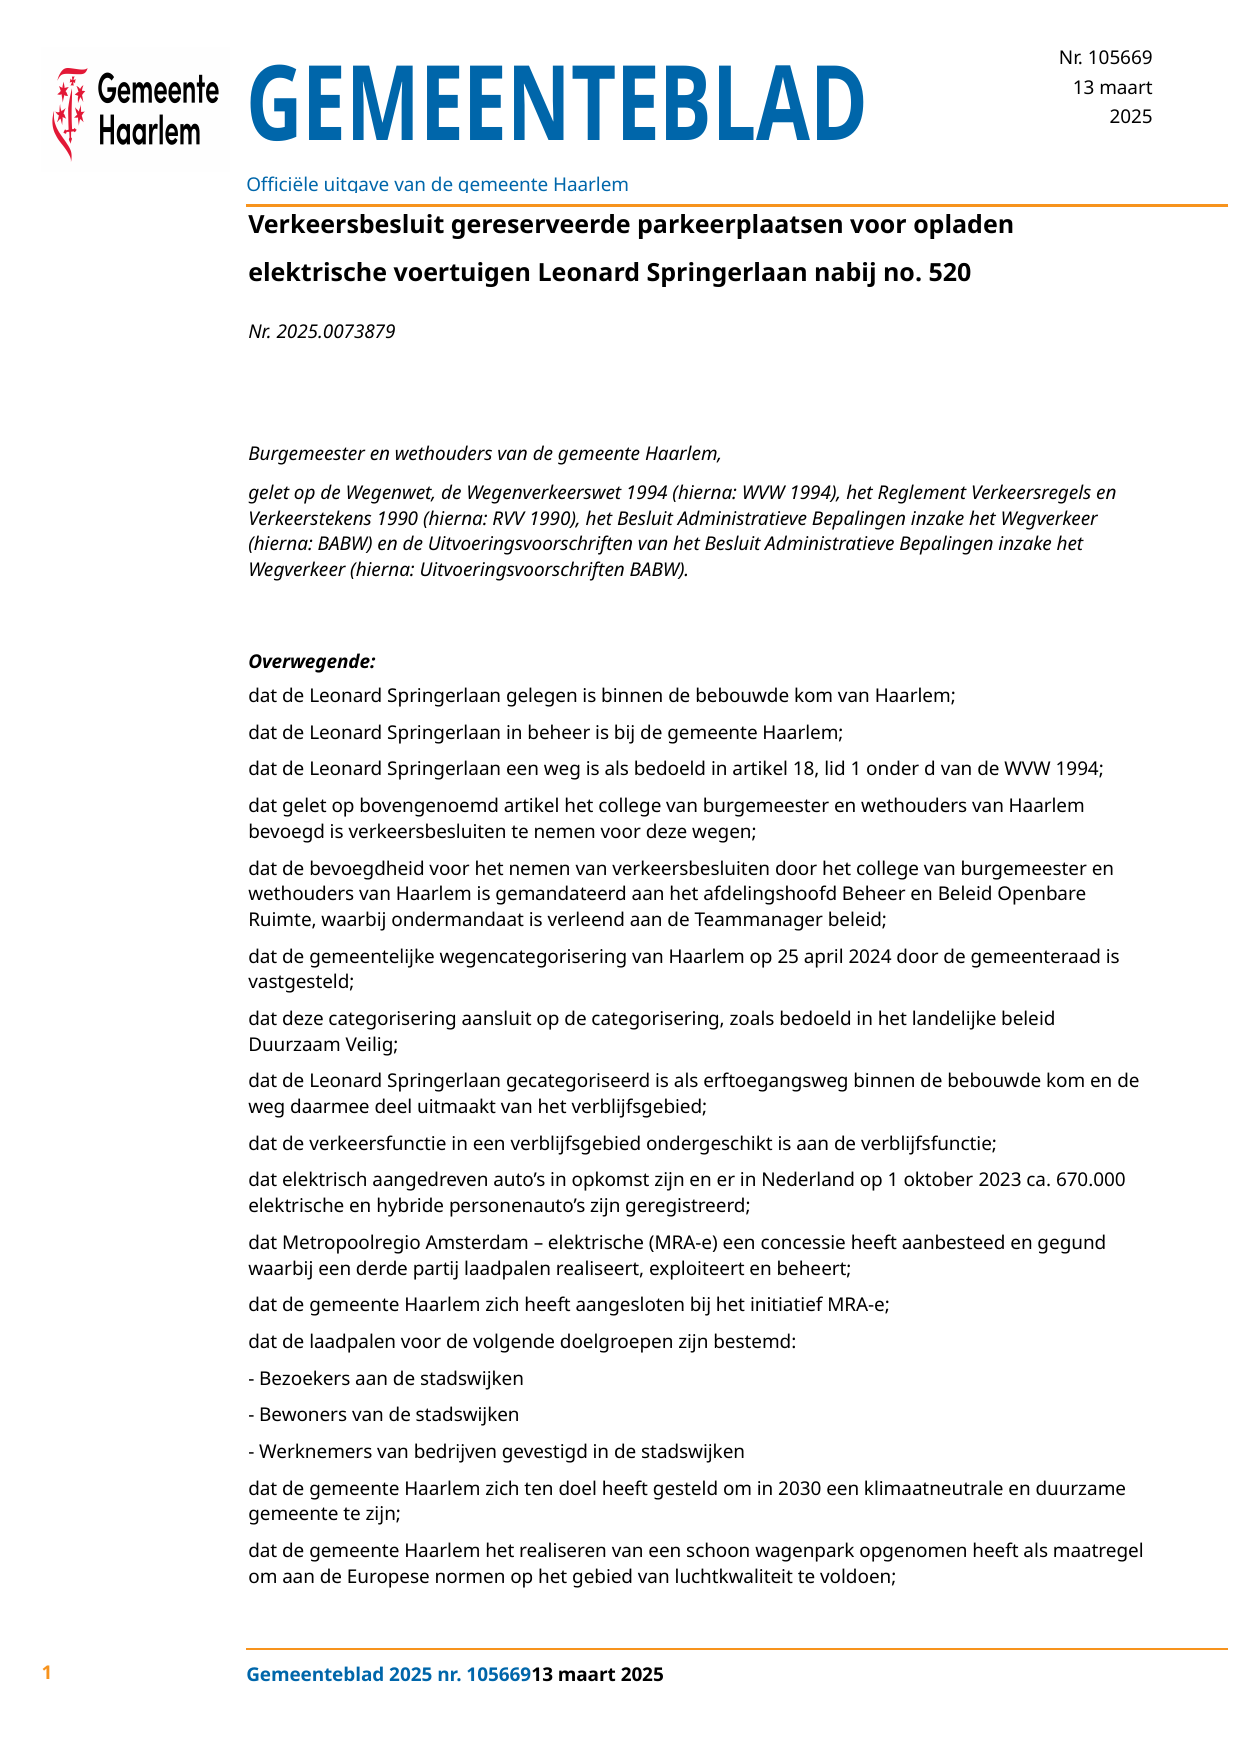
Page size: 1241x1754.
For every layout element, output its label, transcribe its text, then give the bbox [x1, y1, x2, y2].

text dat de gemeentelijke wegencategorisering van Haarlem op 25 april 2024 door de gemeenteraad is vastgesteld; [248, 943, 1152, 994]
text Nr. 2025.0073879 [248, 318, 1152, 344]
text dat de gemeente Haarlem het realiseren van een schoon wagenpark opgenomen heeft als maatregel om aan de Europese normen op het gebied van luchtkwaliteit te voldoen; [248, 1537, 1152, 1589]
text dat de gemeente Haarlem zich ten doel heeft gesteld om in 2030 een klimaatneutrale en duurzame gemeente te zijn; [248, 1475, 1152, 1526]
picture [41, 47, 231, 172]
text dat elektrisch aangedreven auto’s in opkomst zijn en er in Nederland op 1 oktober 2023 ca. 670.000 elektrische en hybride personenauto’s zijn geregistreerd; [248, 1167, 1152, 1218]
text dat de bevoegdheid voor het nemen van verkeersbesluiten door het college van burgemeester en wethouders van Haarlem is gemandateerd aan het afdelingshoofd Beheer en Beleid Openbare Ruimte, waarbij ondermandaat is verleend aan de Teammanager beleid; [248, 855, 1152, 932]
text Burgemeester en wethouders van de gemeente Haarlem, [248, 440, 1152, 465]
text dat Metropoolregio Amsterdam – elektrische (MRA-e) een concessie heeft aanbesteed en gegund waarbij een derde partij laadpalen realiseert, exploiteert en beheert; [248, 1229, 1152, 1281]
text dat de Leonard Springerlaan in beheer is bij de gemeente Haarlem; [248, 719, 1152, 745]
text Verkeersbesluit gereserveerde parkeerplaatsen voor opladen elektrische voertuigen Leonard Springerlaan nabij no. 520 [248, 207, 1152, 288]
text dat de verkeersfunctie in een verblijfsgebied ondergeschikt is aan de verblijfsfunctie; [248, 1130, 1152, 1156]
text dat deze categorisering aansluit op de categorisering, zoals bedoeld in het landelijke beleid Duurzaam Veilig; [248, 1005, 1152, 1057]
text dat de Leonard Springerlaan gelegen is binnen de bebouwde kom van Haarlem; [248, 682, 1152, 708]
text gelet op de Wegenwet, de Wegenverkeerswet 1994 (hierna: WVW 1994), het Reglement Verkeersregels en Verkeerstekens 1990 (hierna: RVV 1990), het Besluit Administratieve Bepalingen inzake het Wegverkeer (hierna: BABW) en de Uitvoeringsvoorschriften van het Besluit Administratieve Bepalingen inzake het Wegverkeer (hierna: Uitvoeringsvoorschriften BABW). [248, 479, 1152, 582]
text dat gelet op bovengenoemd artikel het college van burgemeester en wethouders van Haarlem bevoegd is verkeersbesluiten te nemen voor deze wegen; [248, 792, 1152, 844]
text dat de laadpalen voor de volgende doelgroepen zijn bestemd: [248, 1328, 1152, 1354]
text - Werknemers van bedrijven gevestigd in de stadswijken [248, 1438, 1152, 1464]
text dat de Leonard Springerlaan een weg is als bedoeld in artikel 18, lid 1 onder d van de WVW 1994; [248, 756, 1152, 781]
text Overwegende: [248, 648, 1152, 674]
text dat de gemeente Haarlem zich heeft aangesloten bij het initiatief MRA-e; [248, 1291, 1152, 1317]
text dat de Leonard Springerlaan gecategoriseerd is als erftoegangsweg binnen de bebouwde kom en de weg daarmee deel uitmaakt van het verblijfsgebied; [248, 1068, 1152, 1119]
text - Bewoners van de stadswijken [248, 1401, 1152, 1427]
text - Bezoekers aan de stadswijken [248, 1365, 1152, 1391]
